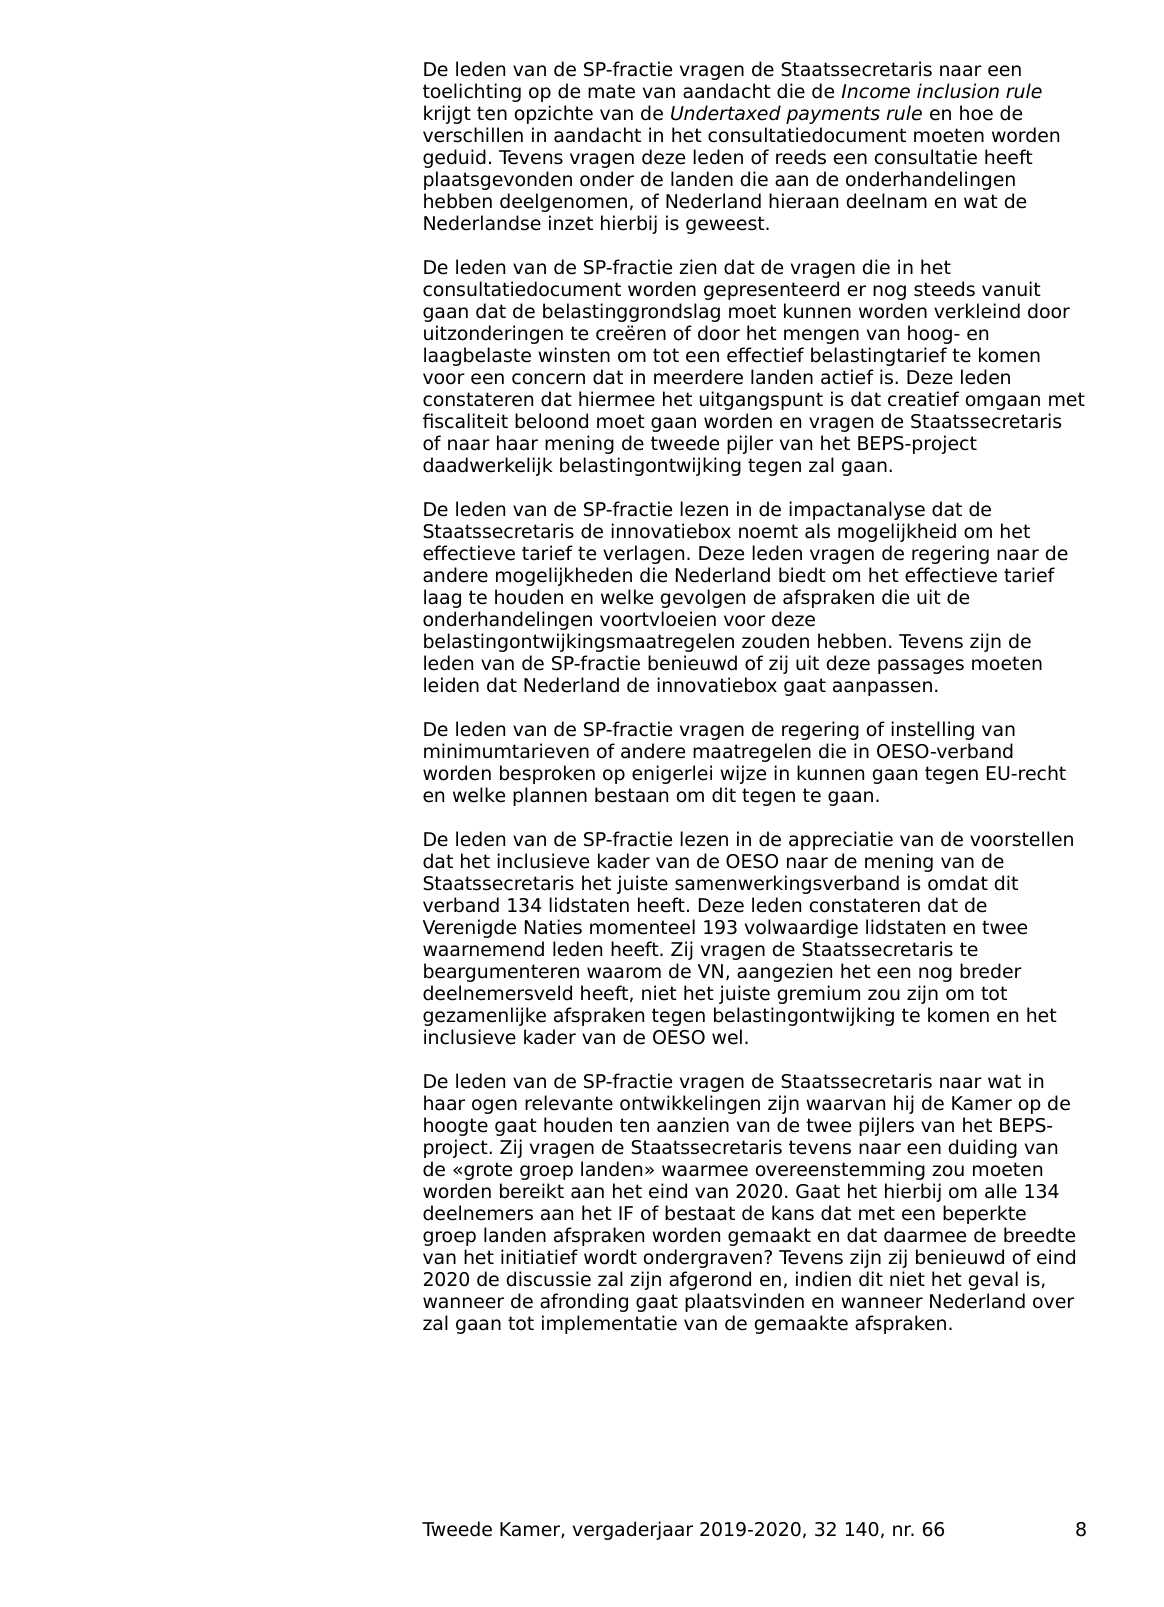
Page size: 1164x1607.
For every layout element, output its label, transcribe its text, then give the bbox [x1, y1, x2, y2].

text De leden van de SP-fractie lezen in de appreciatie van de voorstellen dat het inclusieve kader van de OESO naar de mening van de Staatssecretaris het juiste samenwerkingsverband is omdat dit verband 134 lidstaten heeft. Deze leden constateren dat de Verenigde Naties momenteel 193 volwaardige lidstaten en twee waarnemend leden heeft. Zij vragen de Staatssecretaris te beargumenteren waarom de VN, aangezien het een nog breder deelnemersveld heeft, niet het juiste gremium zou zijn om tot gezamenlijke afspraken tegen belastingontwijking te komen en het inclusieve kader van de OESO wel. [422, 829, 1087, 1049]
text De leden van de SP-fractie vragen de regering of instelling van minimumtarieven of andere maatregelen die in OESO-verband worden besproken op enigerlei wijze in kunnen gaan tegen EU-recht en welke plannen bestaan om dit tegen te gaan. [422, 719, 1087, 807]
text De leden van de SP-fractie lezen in de impactanalyse dat de Staatssecretaris de innovatiebox noemt als mogelijkheid om het effectieve tarief te verlagen. Deze leden vragen de regering naar de andere mogelijkheden die Nederland biedt om het effectieve tarief laag te houden en welke gevolgen de afspraken die uit de onderhandelingen voortvloeien voor deze belastingontwijkingsmaatregelen zouden hebben. Tevens zijn de leden van de SP-fractie benieuwd of zij uit deze passages moeten leiden dat Nederland de innovatiebox gaat aanpassen. [422, 499, 1087, 697]
text De leden van de SP-fractie vragen de Staatssecretaris naar een toelichting op de mate van aandacht die de Income inclusion rule krijgt ten opzichte van de Undertaxed payments rule en hoe de verschillen in aandacht in het consultatiedocument moeten worden geduid. Tevens vragen deze leden of reeds een consultatie heeft plaatsgevonden onder de landen die aan de onderhandelingen hebben deelgenomen, of Nederland hieraan deelnam en wat de Nederlandse inzet hierbij is geweest. [422, 59, 1087, 235]
text De leden van de SP-fractie zien dat de vragen die in het consultatiedocument worden gepresenteerd er nog steeds vanuit gaan dat de belastinggrondslag moet kunnen worden verkleind door uitzonderingen te creëren of door het mengen van hoog- en laagbelaste winsten om tot een effectief belastingtarief te komen voor een concern dat in meerdere landen actief is. Deze leden constateren dat hiermee het uitgangspunt is dat creatief omgaan met fiscaliteit beloond moet gaan worden en vragen de Staatssecretaris of naar haar mening de tweede pijler van het BEPS-project daadwerkelijk belastingontwijking tegen zal gaan. [422, 257, 1087, 477]
text De leden van de SP-fractie vragen de Staatssecretaris naar wat in haar ogen relevante ontwikkelingen zijn waarvan hij de Kamer op de hoogte gaat houden ten aanzien van de twee pijlers van het BEPS-project. Zij vragen de Staatssecretaris tevens naar een duiding van de «grote groep landen» waarmee overeenstemming zou moeten worden bereikt aan het eind van 2020. Gaat het hierbij om alle 134 deelnemers aan het IF of bestaat de kans dat met een beperkte groep landen afspraken worden gemaakt en dat daarmee de breedte van het initiatief wordt ondergraven? Tevens zijn zij benieuwd of eind 2020 de discussie zal zijn afgerond en, indien dit niet het geval is, wanneer de afronding gaat plaatsvinden en wanneer Nederland over zal gaan tot implementatie van de gemaakte afspraken. [422, 1071, 1087, 1335]
